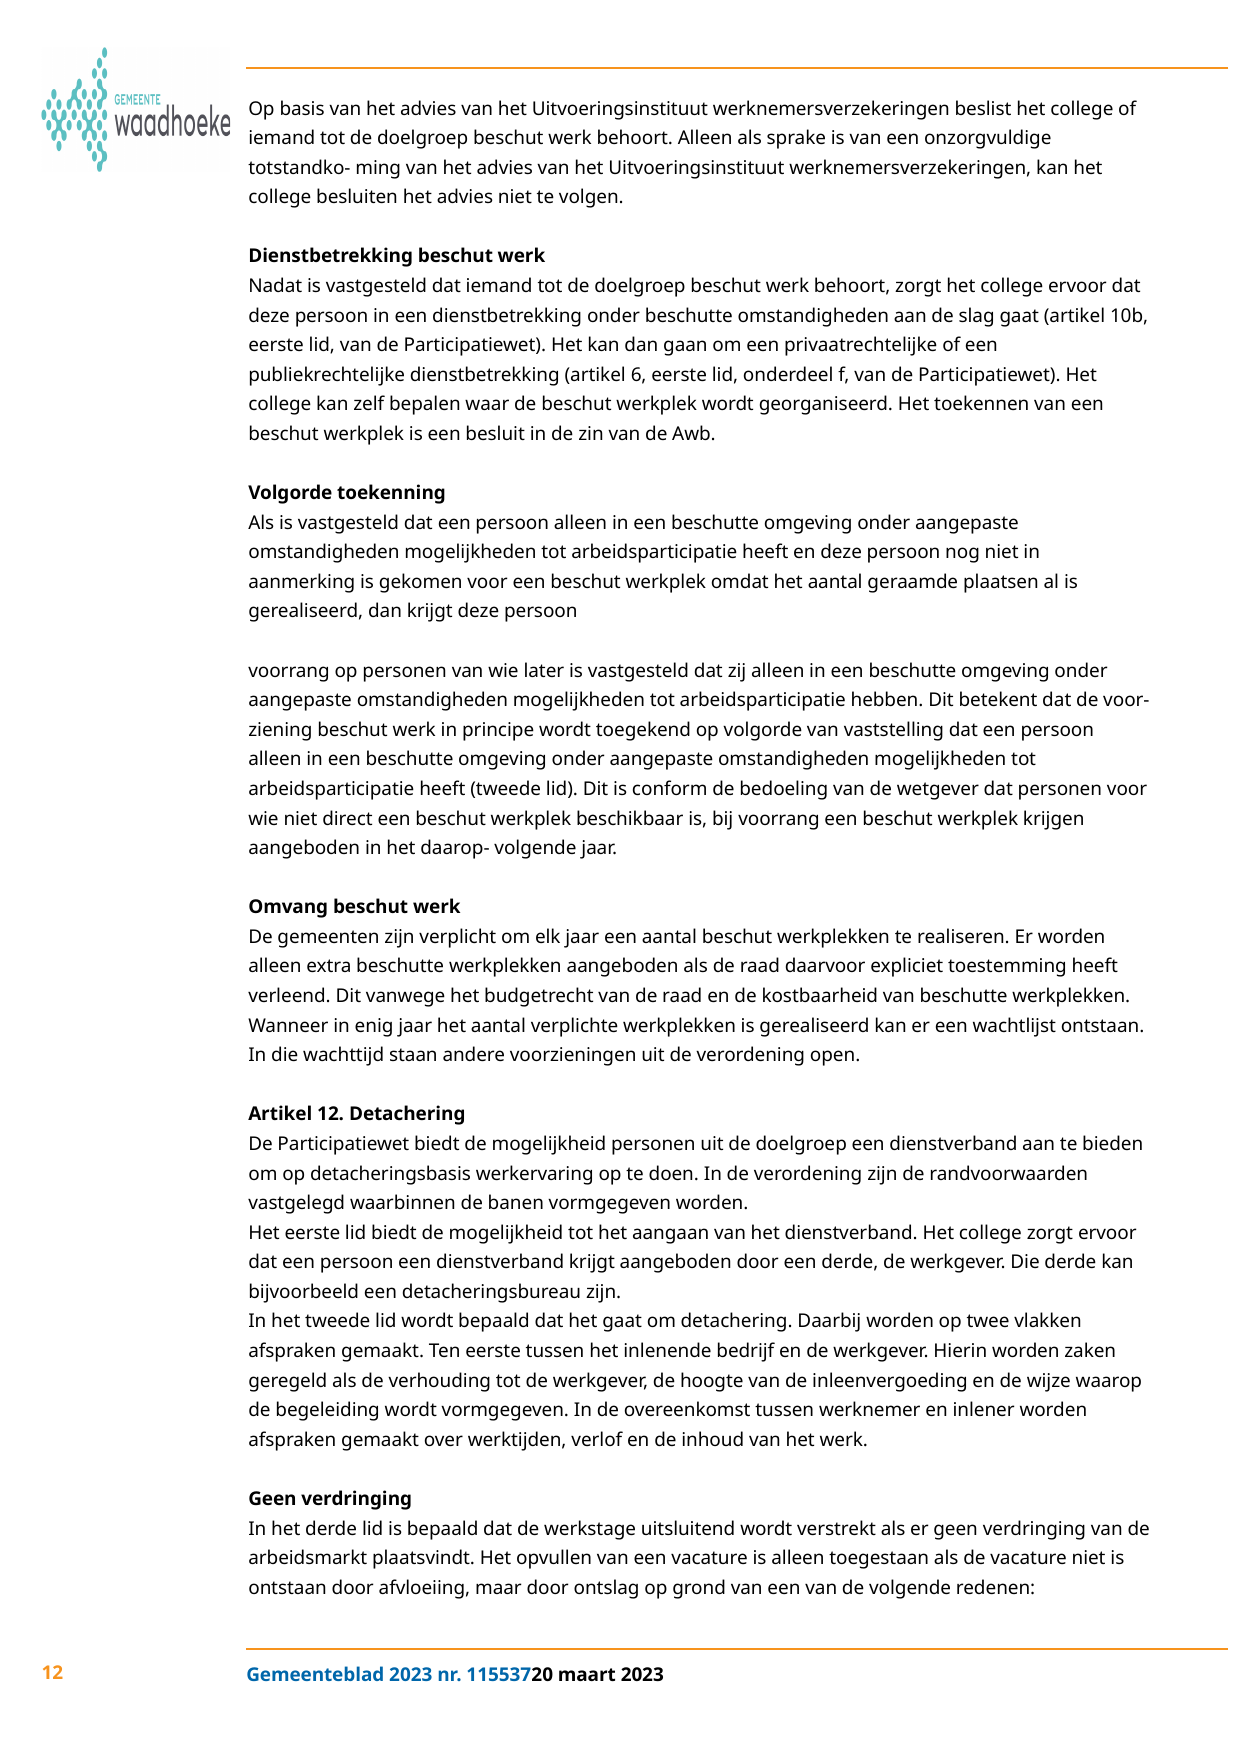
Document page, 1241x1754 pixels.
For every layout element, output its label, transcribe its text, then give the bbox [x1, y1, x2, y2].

text Volgorde toekenning [248, 479, 1152, 505]
text Nadat is vastgesteld dat iemand tot de doelgroep beschut werk behoort, zorgt het college ervoor dat deze persoon in een dienstbetrekking onder beschutte omstandigheden aan de slag gaat (artikel 10b, eerste lid, van de Participatiewet). Het kan dan gaan om een privaatrechtelijke of een publiekrechtelijke dienstbetrekking (artikel 6, eerste lid, onderdeel f, van de Participatiewet). Het college kan zelf bepalen waar de beschut werkplek wordt georganiseerd. Het toekennen van een beschut werkplek is een besluit in de zin van de Awb. [248, 272, 1152, 446]
text Dienstbetrekking beschut werk [248, 243, 1152, 268]
text Geen verdringing [248, 1485, 1152, 1511]
text In het derde lid is bepaald dat de werkstage uitsluitend wordt verstrekt als er geen verdringing van de arbeidsmarkt plaatsvindt. Het opvullen van een vacature is alleen toegestaan als de vacature niet is ontstaan door afvloeiing, maar door ontslag op grond van een van de volgende redenen: [248, 1515, 1152, 1600]
text De gemeenten zijn verplicht om elk jaar een aantal beschut werkplekken te realiseren. Er worden alleen extra beschutte werkplekken aangeboden als de raad daarvoor expliciet toestemming heeft verleend. Dit vanwege het budgetrecht van de raad en de kostbaarheid van beschutte werkplekken. Wanneer in enig jaar het aantal verplichte werkplekken is gerealiseerd kan er een wachtlijst ontstaan. In die wachttijd staan andere voorzieningen uit de verordening open. [248, 923, 1152, 1067]
text voorrang op personen van wie later is vastgesteld dat zij alleen in een beschutte omgeving onder aangepaste omstandigheden mogelijkheden tot arbeidsparticipatie hebben. Dit betekent dat de voor- ziening beschut werk in principe wordt toegekend op volgorde van vaststelling dat een persoon alleen in een beschutte omgeving onder aangepaste omstandigheden mogelijkheden tot arbeidsparticipatie heeft (tweede lid). Dit is conform de bedoeling van de wetgever dat personen voor wie niet direct een beschut werkplek beschikbaar is, bij voorrang een beschut werkplek krijgen aangeboden in het daarop- volgende jaar. [248, 657, 1152, 860]
text Omvang beschut werk [248, 893, 1152, 919]
text In het tweede lid wordt bepaald dat het gaat om detachering. Daarbij worden op twee vlakken afspraken gemaakt. Ten eerste tussen het inlenende bedrijf en de werkgever. Hierin worden zaken geregeld als de verhouding tot de werkgever, de hoogte van de inleenvergoeding en de wijze waarop de begeleiding wordt vormgegeven. In de overeenkomst tussen werknemer en inlener worden afspraken gemaakt over werktijden, verlof en de inhoud van het werk. [248, 1308, 1152, 1452]
text Het eerste lid biedt de mogelijkheid tot het aangaan van het dienstverband. Het college zorgt ervoor dat een persoon een dienstverband krijgt aangeboden door een derde, de werkgever. Die derde kan bijvoorbeeld een detacheringsbureau zijn. [248, 1219, 1152, 1304]
text Op basis van het advies van het Uitvoeringsinstituut werknemersverzekeringen beslist het college of iemand tot de doelgroep beschut werk behoort. Alleen als sprake is van een onzorgvuldige totstandko- ming van het advies van het Uitvoeringsinstituut werknemersverzekeringen, kan het college besluiten het advies niet te volgen. [248, 95, 1152, 209]
text De Participatiewet biedt de mogelijkheid personen uit de doelgroep een dienstverband aan te bieden om op detacheringsbasis werkervaring op te doen. In de verordening zijn de randvoorwaarden vastgelegd waarbinnen de banen vormgegeven worden. [248, 1130, 1152, 1215]
text Als is vastgesteld dat een persoon alleen in een beschutte omgeving onder aangepaste omstandigheden mogelijkheden tot arbeidsparticipatie heeft en deze persoon nog niet in aanmerking is gekomen voor een beschut werkplek omdat het aantal geraamde plaatsen al is gerealiseerd, dan krijgt deze persoon [248, 509, 1152, 623]
picture [41, 47, 231, 172]
text Artikel 12. Detachering [248, 1101, 1152, 1126]
